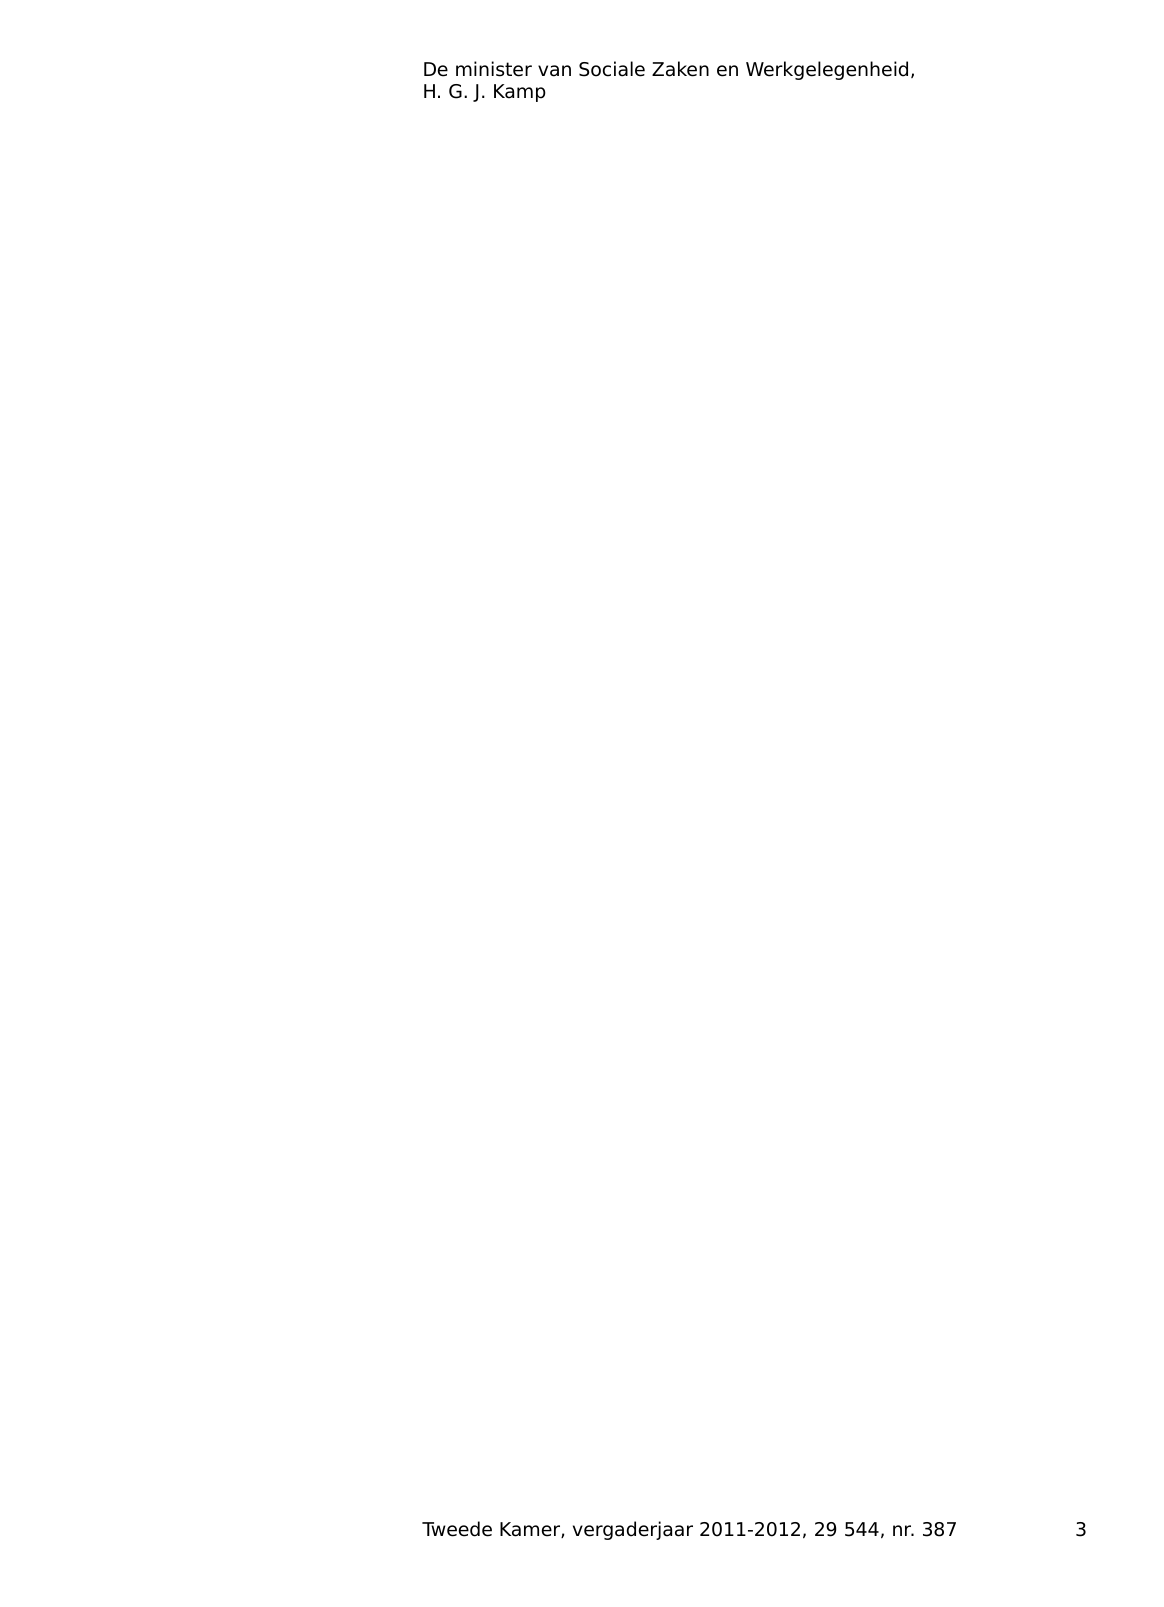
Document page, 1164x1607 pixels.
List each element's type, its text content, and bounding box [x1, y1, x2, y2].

text De minister van Sociale Zaken en Werkgelegenheid, H. G. J. Kamp [422, 59, 1087, 103]
